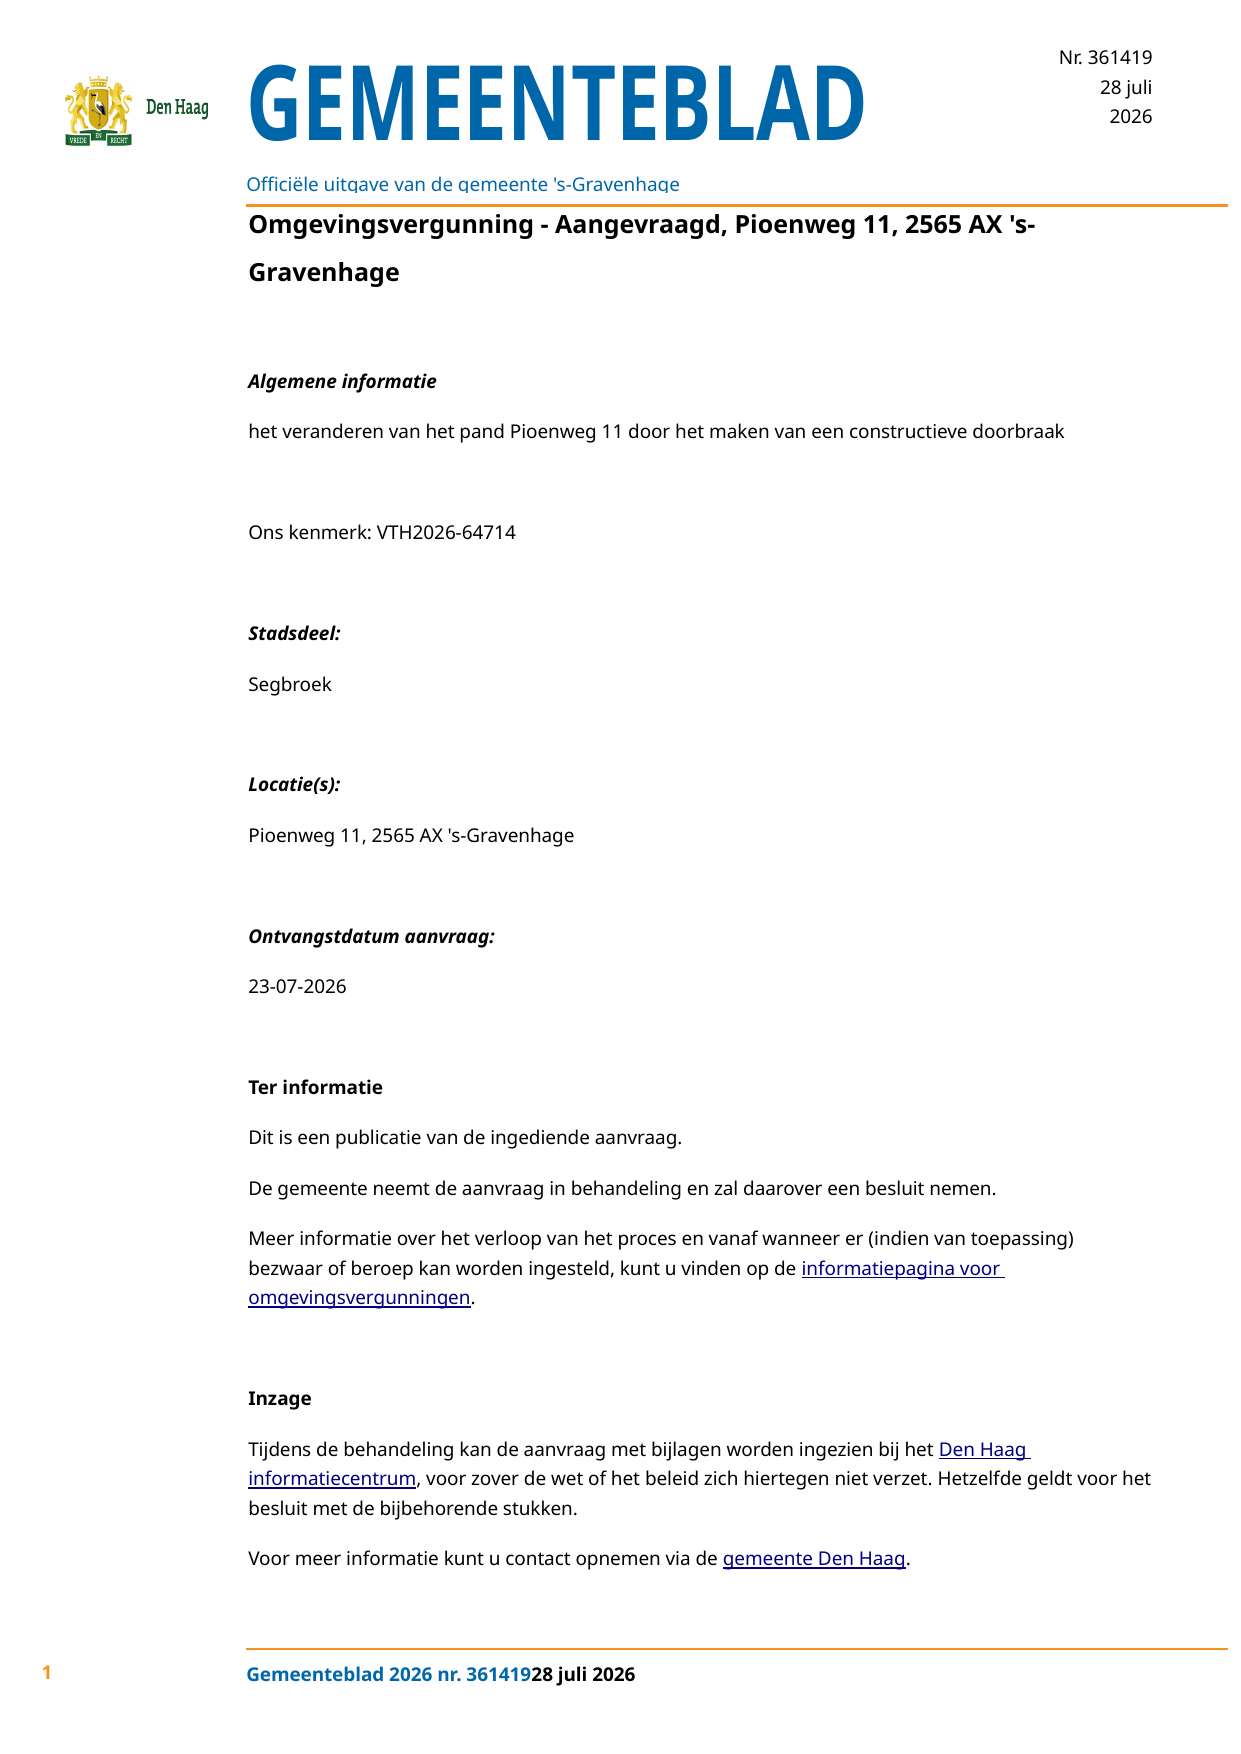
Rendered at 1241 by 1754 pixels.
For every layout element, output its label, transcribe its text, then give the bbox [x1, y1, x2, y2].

text Ontvangstdatum aanvraag: [248, 923, 1152, 949]
text Dit is een publicatie van de ingediende aanvraag. [248, 1124, 1152, 1150]
text het veranderen van het pand Pioenweg 11 door het maken van een constructieve doorbraak [248, 419, 1152, 444]
text Omgevingsvergunning - Aangevraagd, Pioenweg 11, 2565 AX 's-Gravenhage [248, 207, 1152, 288]
text Meer informatie over het verloop van het proces en vanaf wanneer er (indien van toepassing) bezwaar of beroep kan worden ingesteld, kunt u vinden op de informatiepagina voor omgevingsvergunningen. [248, 1225, 1152, 1310]
text Ons kenmerk: VTH2026-64714 [248, 519, 1152, 545]
text Stadsdeel: [248, 620, 1152, 646]
text Pioenweg 11, 2565 AX 's-Gravenhage [248, 822, 1152, 848]
text Ter informatie [248, 1074, 1152, 1100]
text Inzage [248, 1385, 1152, 1411]
text Voor meer informatie kunt u contact opnemen via de gemeente Den Haag. [248, 1545, 1152, 1571]
picture [41, 47, 231, 172]
text 23-07-2026 [248, 973, 1152, 999]
text Algemene informatie [248, 368, 1152, 394]
text Locatie(s): [248, 772, 1152, 797]
text Tijdens de behandeling kan de aanvraag met bijlagen worden ingezien bij het Den Haag informatiecentrum, voor zover de wet of het beleid zich hiertegen niet verzet. Hetzelfde geldt voor het besluit met de bijbehorende stukken. [248, 1436, 1152, 1521]
text Segbroek [248, 671, 1152, 697]
text De gemeente neemt de aanvraag in behandeling en zal daarover een besluit nemen. [248, 1175, 1152, 1201]
